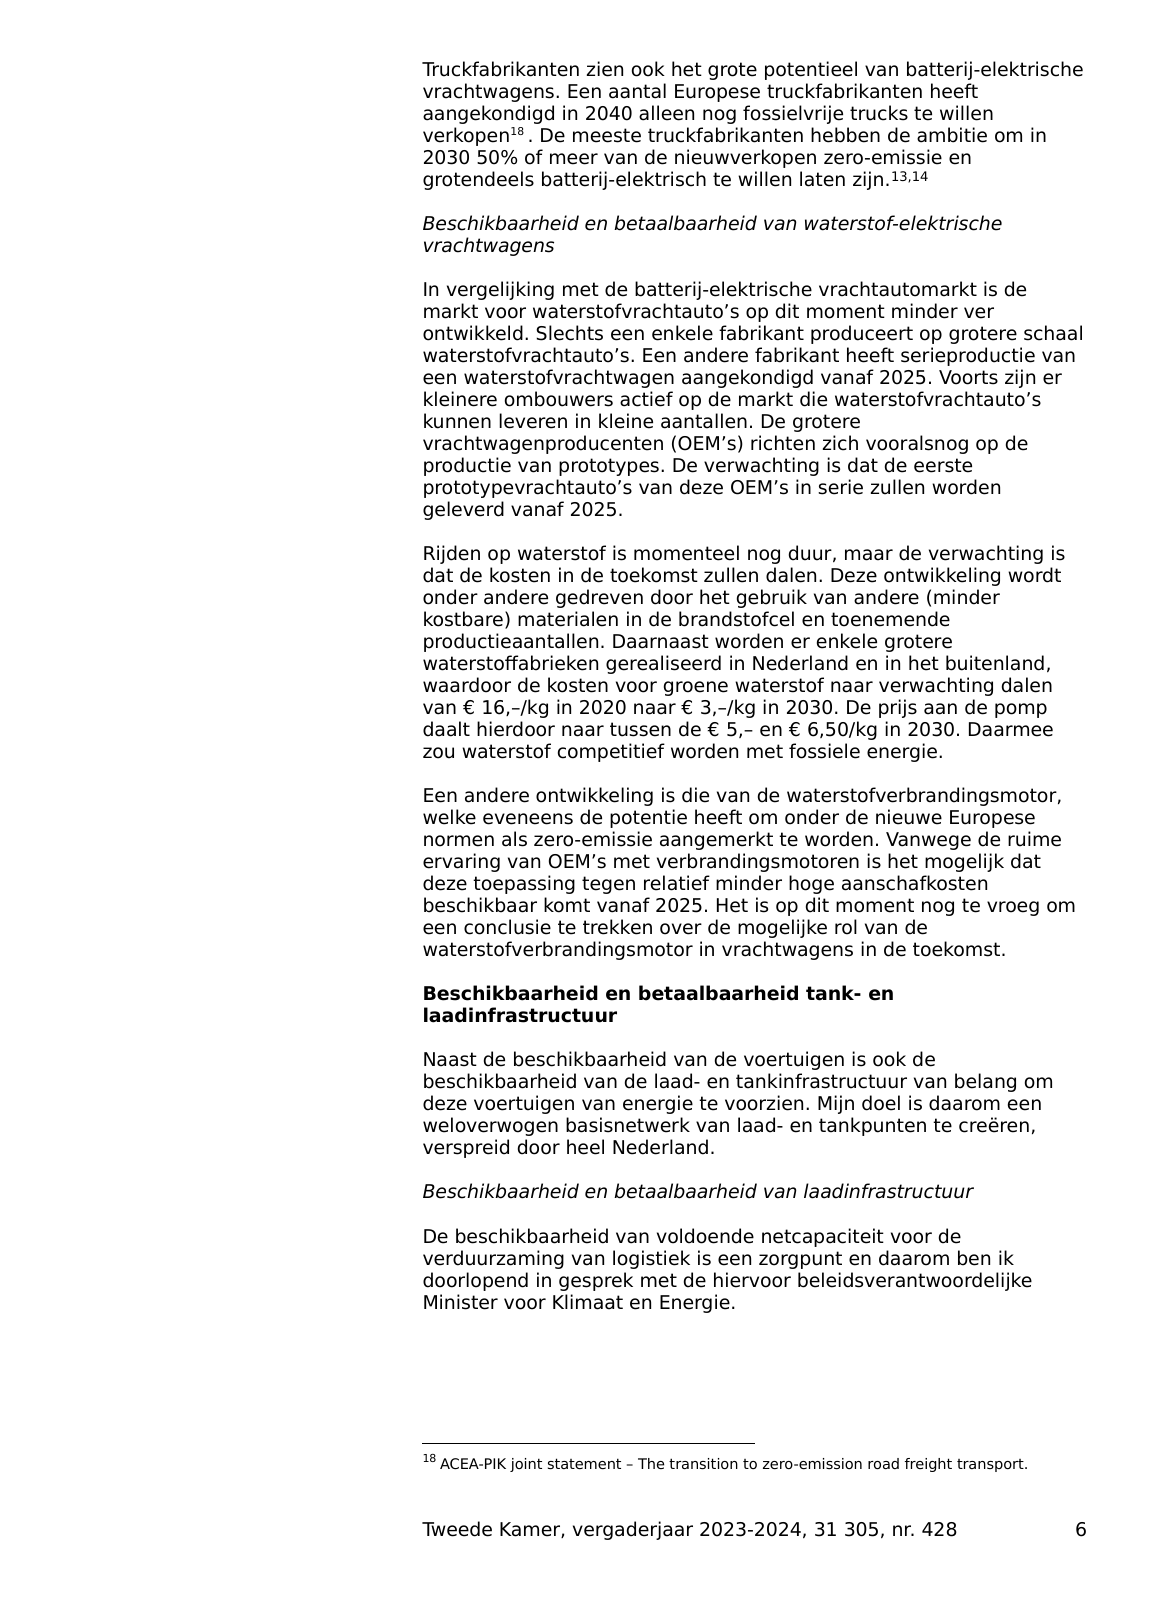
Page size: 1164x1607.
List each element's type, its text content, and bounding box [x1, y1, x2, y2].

text ACEA-PIK joint statement – The transition to zero-emission road freight transport. [422, 1452, 1087, 1474]
text Een andere ontwikkeling is die van de waterstofverbrandingsmotor, welke eveneens de potentie heeft om onder de nieuwe Europese normen als zero-emissie aangemerkt te worden. Vanwege de ruime ervaring van OEM’s met verbrandingsmotoren is het mogelijk dat deze toepassing tegen relatief minder hoge aanschafkosten beschikbaar komt vanaf 2025. Het is op dit moment nog te vroeg om een conclusie te trekken over de mogelijke rol van de waterstofverbrandingsmotor in vrachtwagens in de toekomst. [422, 785, 1087, 961]
text Naast de beschikbaarheid van de voertuigen is ook de beschikbaarheid van de laad- en tankinfrastructuur van belang om deze voertuigen van energie te voorzien. Mijn doel is daarom een weloverwogen basisnetwerk van laad- en tankpunten te creëren, verspreid door heel Nederland. [422, 1049, 1087, 1159]
subtitle Beschikbaarheid en betaalbaarheid van laadinfrastructuur [422, 1181, 1087, 1203]
text De beschikbaarheid van voldoende netcapaciteit voor de verduurzaming van logistiek is een zorgpunt en daarom ben ik doorlopend in gesprek met de hiervoor beleidsverantwoordelijke Minister voor Klimaat en Energie. [422, 1226, 1087, 1313]
text In vergelijking met de batterij-elektrische vrachtautomarkt is de markt voor waterstofvrachtauto’s op dit moment minder ver ontwikkeld. Slechts een enkele fabrikant produceert op grotere schaal waterstofvrachtauto’s. Een andere fabrikant heeft serieproductie van een waterstofvrachtwagen aangekondigd vanaf 2025. Voorts zijn er kleinere ombouwers actief op de markt die waterstofvrachtauto’s kunnen leveren in kleine aantallen. De grotere vrachtwagenproducenten (OEM’s) richten zich vooralsnog op de productie van prototypes. De verwachting is dat de eerste prototypevrachtauto’s van deze OEM’s in serie zullen worden geleverd vanaf 2025. [422, 279, 1087, 521]
text Rijden op waterstof is momenteel nog duur, maar de verwachting is dat de kosten in de toekomst zullen dalen. Deze ontwikkeling wordt onder andere gedreven door het gebruik van andere (minder kostbare) materialen in de brandstofcel en toenemende productieaantallen. Daarnaast worden er enkele grotere waterstoffabrieken gerealiseerd in Nederland en in het buitenland, waardoor de kosten voor groene waterstof naar verwachting dalen van € 16,–/kg in 2020 naar € 3,–/kg in 2030. De prijs aan de pomp daalt hierdoor naar tussen de € 5,– en € 6,50/kg in 2030. Daarmee zou waterstof competitief worden met fossiele energie. [422, 543, 1087, 763]
text Truckfabrikanten zien ook het grote potentieel van batterij-elektrische vrachtwagens. Een aantal Europese truckfabrikanten heeft aangekondigd in 2040 alleen nog fossielvrije trucks te willen verkopen. De meeste truckfabrikanten hebben de ambitie om in 2030 50% of meer van de nieuwverkopen zero-emissie en grotendeels batterij-elektrisch te willen laten zijn.13,14 [422, 59, 1087, 191]
subtitle Beschikbaarheid en betaalbaarheid van waterstof-elektrische vrachtwagens [422, 213, 1087, 257]
subtitle Beschikbaarheid en betaalbaarheid tank- en laadinfrastructuur [422, 983, 1087, 1027]
